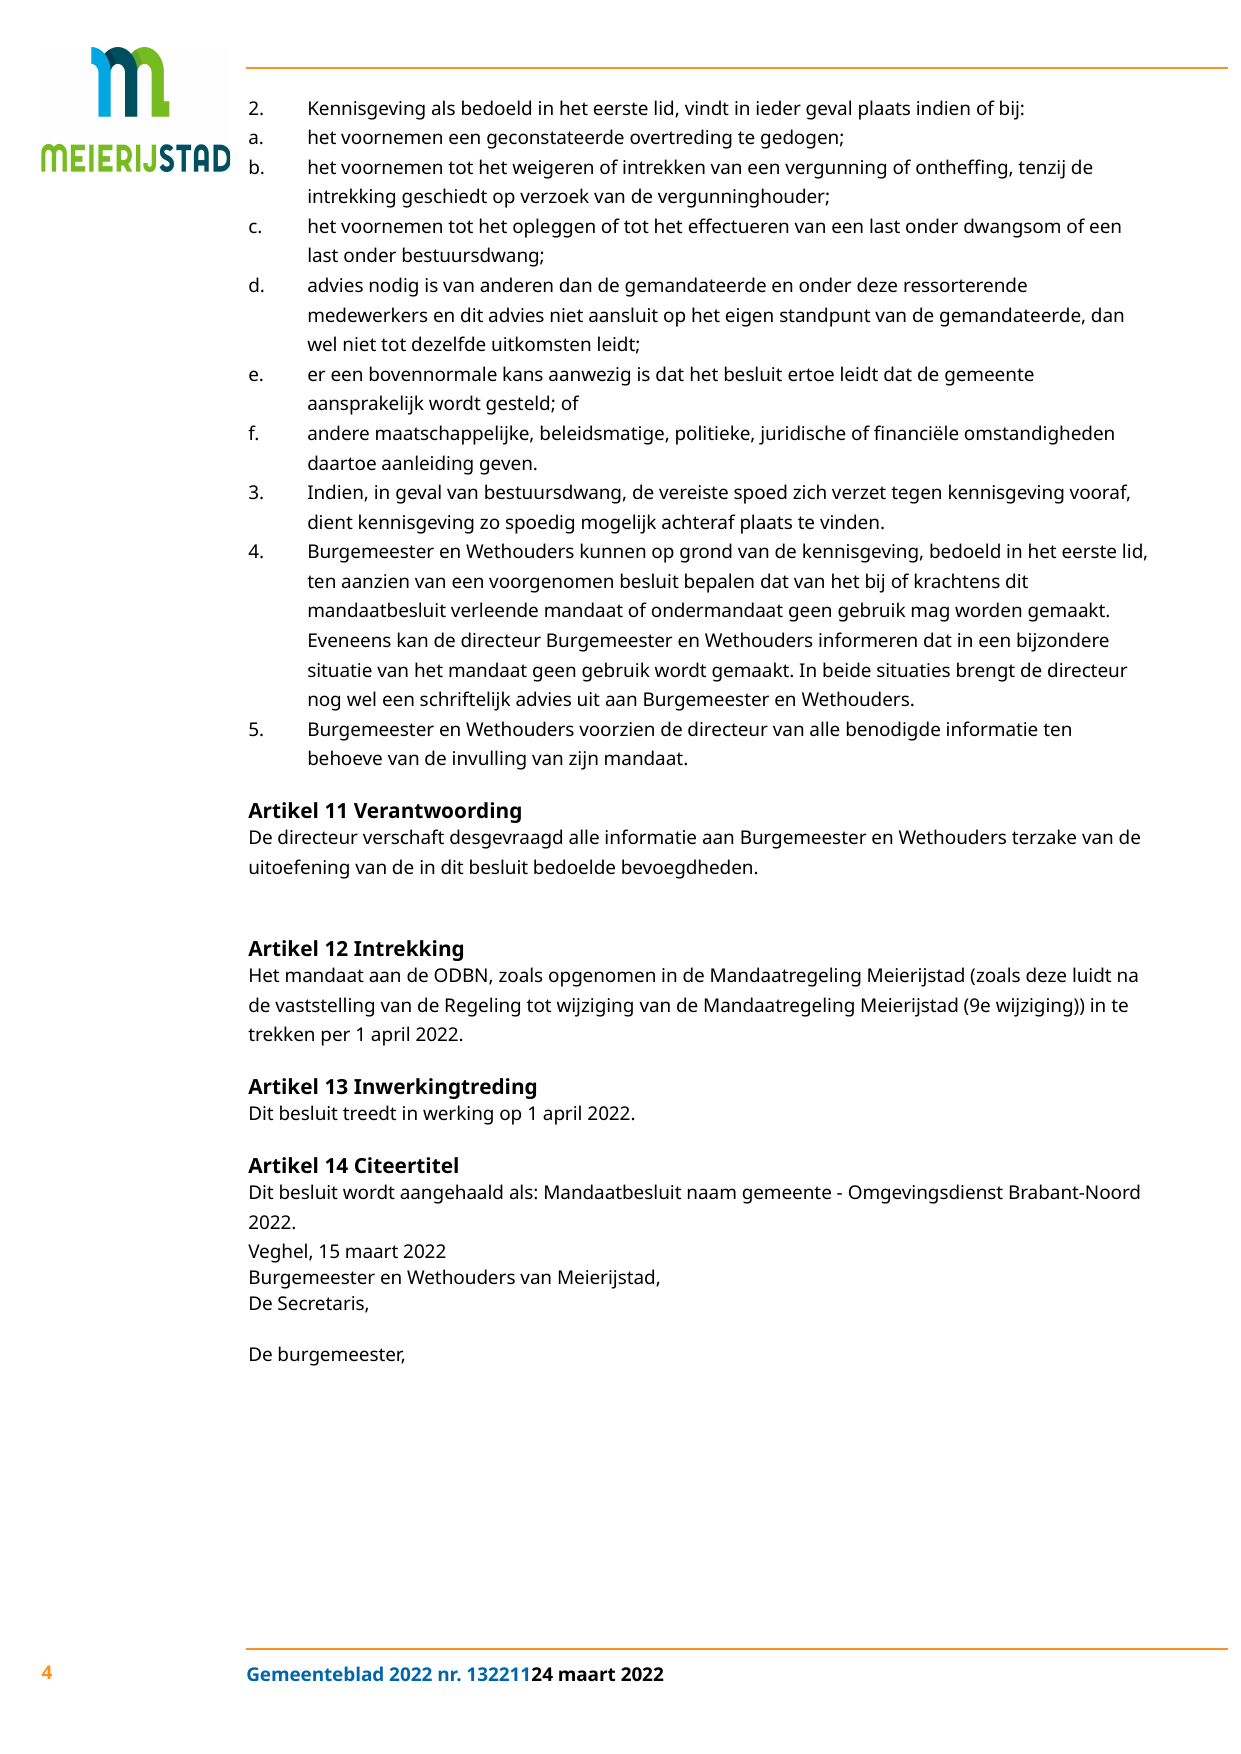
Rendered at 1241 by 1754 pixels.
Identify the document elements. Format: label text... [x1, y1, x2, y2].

list Burgemeester en Wethouders voorzien de directeur van alle benodigde informatie ten behoeve van de invulling van zijn mandaat. [248, 716, 1152, 771]
list er een bovennormale kans aanwezig is dat het besluit ertoe leidt dat de gemeente aansprakelijk wordt gesteld; of [248, 361, 1152, 416]
list het voornemen tot het opleggen of tot het effectueren van een last onder dwangsom of een last onder bestuursdwang; [248, 213, 1152, 268]
text Het mandaat aan de ODBN, zoals opgenomen in de Mandaatregeling Meierijstad (zoals deze luidt na de vaststelling van de Regeling tot wijziging van de Mandaatregeling Meierijstad (9e wijziging)) in te trekken per 1 april 2022. [248, 962, 1152, 1047]
text Dit besluit treedt in werking op 1 april 2022. [248, 1101, 1152, 1126]
text Artikel 14 Citeertitel [248, 1151, 1152, 1179]
list andere maatschappelijke, beleidsmatige, politieke, juridische of financiële omstandigheden daartoe aanleiding geven. [248, 420, 1152, 476]
list het voornemen een geconstateerde overtreding te gedogen; [248, 124, 1152, 150]
list het voornemen tot het weigeren of intrekken van een vergunning of ontheffing, tenzij de intrekking geschiedt op verzoek van de vergunninghouder; [248, 154, 1152, 209]
text De burgemeester, [248, 1341, 1152, 1367]
list Indien, in geval van bestuursdwang, de vereiste spoed zich verzet tegen kennisgeving vooraf, dient kennisgeving zo spoedig mogelijk achteraf plaats te vinden. [248, 479, 1152, 535]
text Veghel, 15 maart 2022 [248, 1238, 1152, 1264]
list Kennisgeving als bedoeld in het eerste lid, vindt in ieder geval plaats indien of bij: [248, 95, 1152, 121]
text Dit besluit wordt aangehaald als: Mandaatbesluit naam gemeente - Omgevingsdienst Brabant-Noord 2022. [248, 1179, 1152, 1235]
list advies nodig is van anderen dan de gemandateerde en onder deze ressorterende medewerkers en dit advies niet aansluit op het eigen standpunt van de gemandateerde, dan wel niet tot dezelfde uitkomsten leidt; [248, 272, 1152, 357]
list Burgemeester en Wethouders kunnen op grond van de kennisgeving, bedoeld in het eerste lid, ten aanzien van een voorgenomen besluit bepalen dat van het bij of krachtens dit mandaatbesluit verleende mandaat of ondermandaat geen gebruik mag worden gemaakt. Eveneens kan de directeur Burgemeester en Wethouders informeren dat in een bijzondere situatie van het mandaat geen gebruik wordt gemaakt. In beide situaties brengt de directeur nog wel een schriftelijk advies uit aan Burgemeester en Wethouders. [248, 538, 1152, 712]
text Artikel 12 Intrekking [248, 934, 1152, 962]
text Burgemeester en Wethouders van Meierijstad, [248, 1264, 1152, 1290]
picture [41, 47, 231, 172]
text De Secretaris, [248, 1290, 1152, 1316]
text Artikel 13 Inwerkingtreding [248, 1072, 1152, 1101]
text Artikel 11 Verantwoording [248, 796, 1152, 824]
text De directeur verschaft desgevraagd alle informatie aan Burgemeester en Wethouders terzake van de uitoefening van de in dit besluit bedoelde bevoegdheden. [248, 824, 1152, 880]
